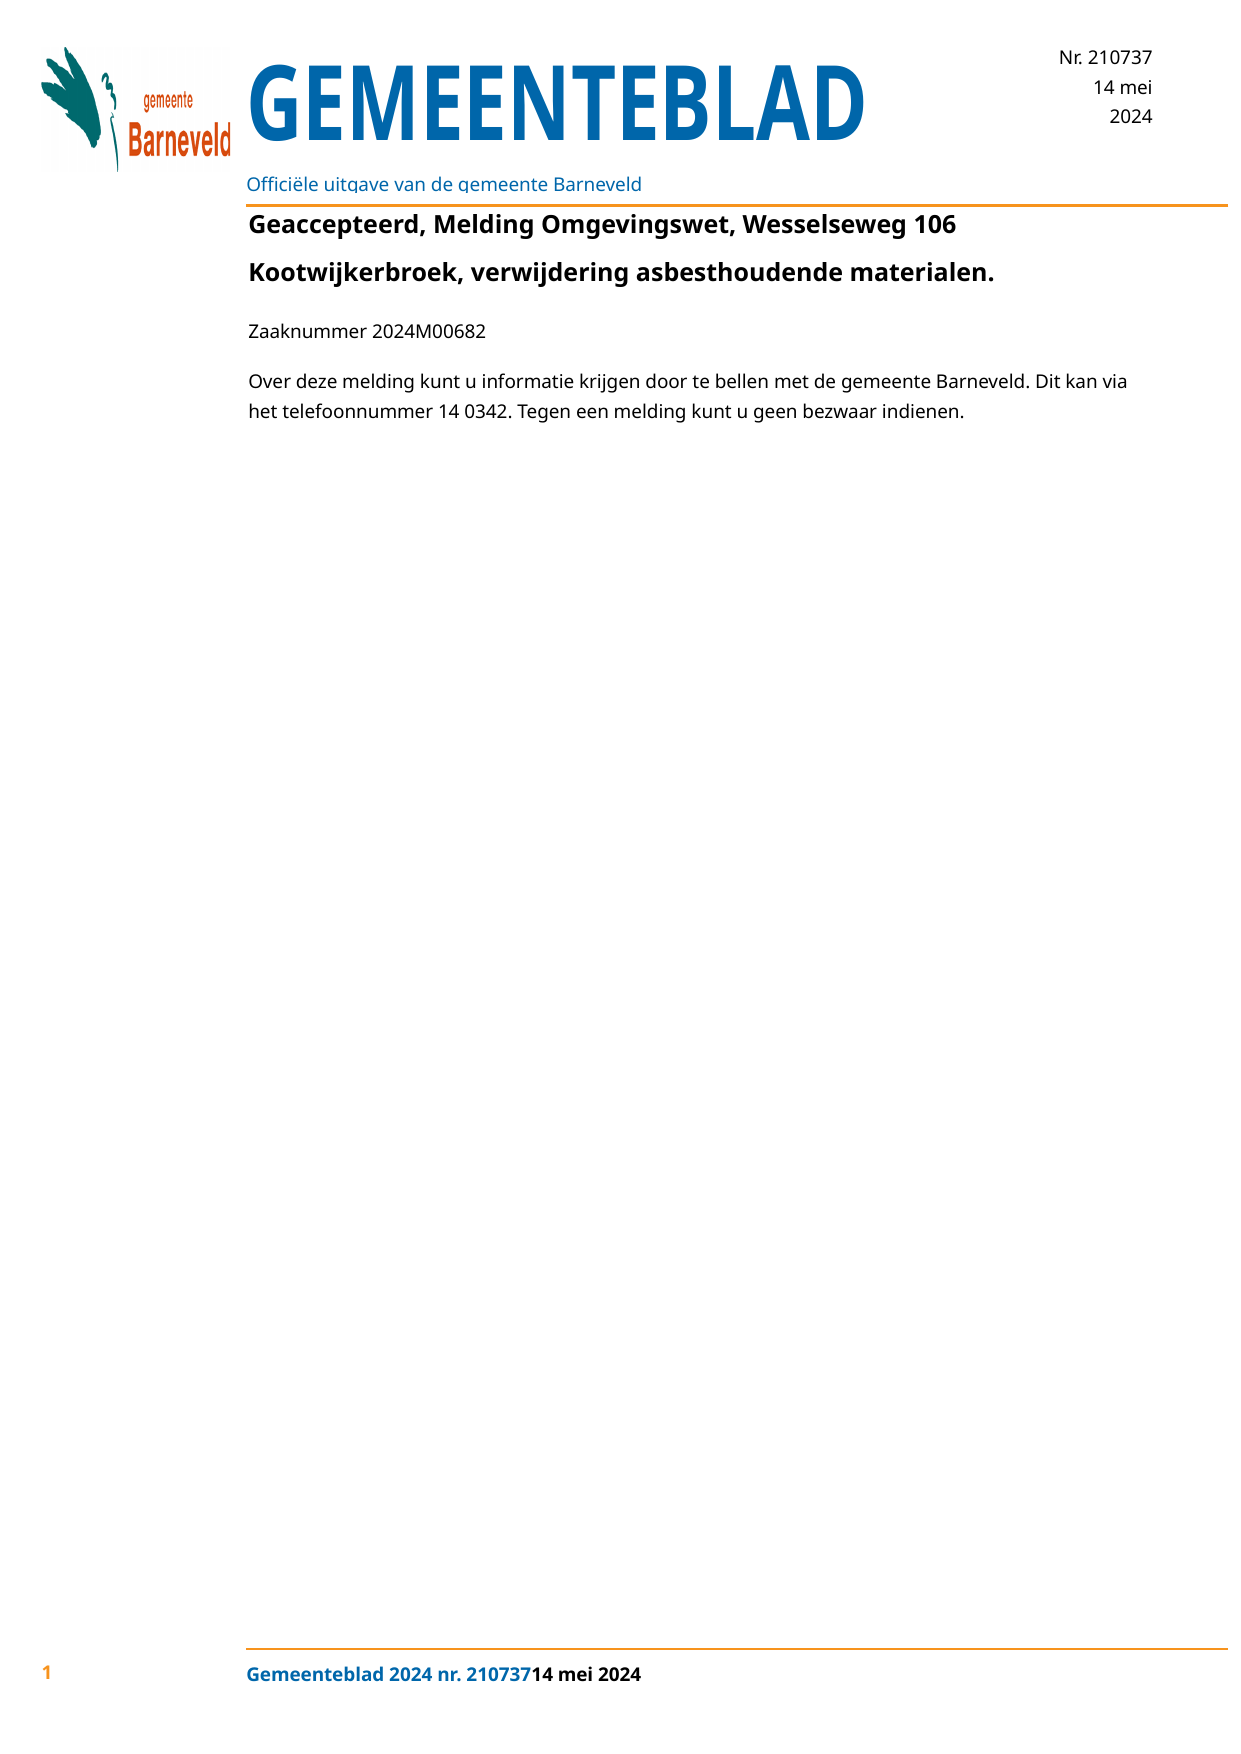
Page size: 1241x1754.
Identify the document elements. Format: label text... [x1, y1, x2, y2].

text Geaccepteerd, Melding Omgevingswet, Wesselseweg 106 Kootwijkerbroek, verwijdering asbesthoudende materialen. [248, 207, 1152, 288]
text Zaaknummer 2024M00682 [248, 318, 1152, 344]
text Over deze melding kunt u informatie krijgen door te bellen met de gemeente Barneveld. Dit kan via het telefoonnummer 14 0342. Tegen een melding kunt u geen bezwaar indienen. [248, 368, 1152, 424]
picture [41, 47, 231, 172]
